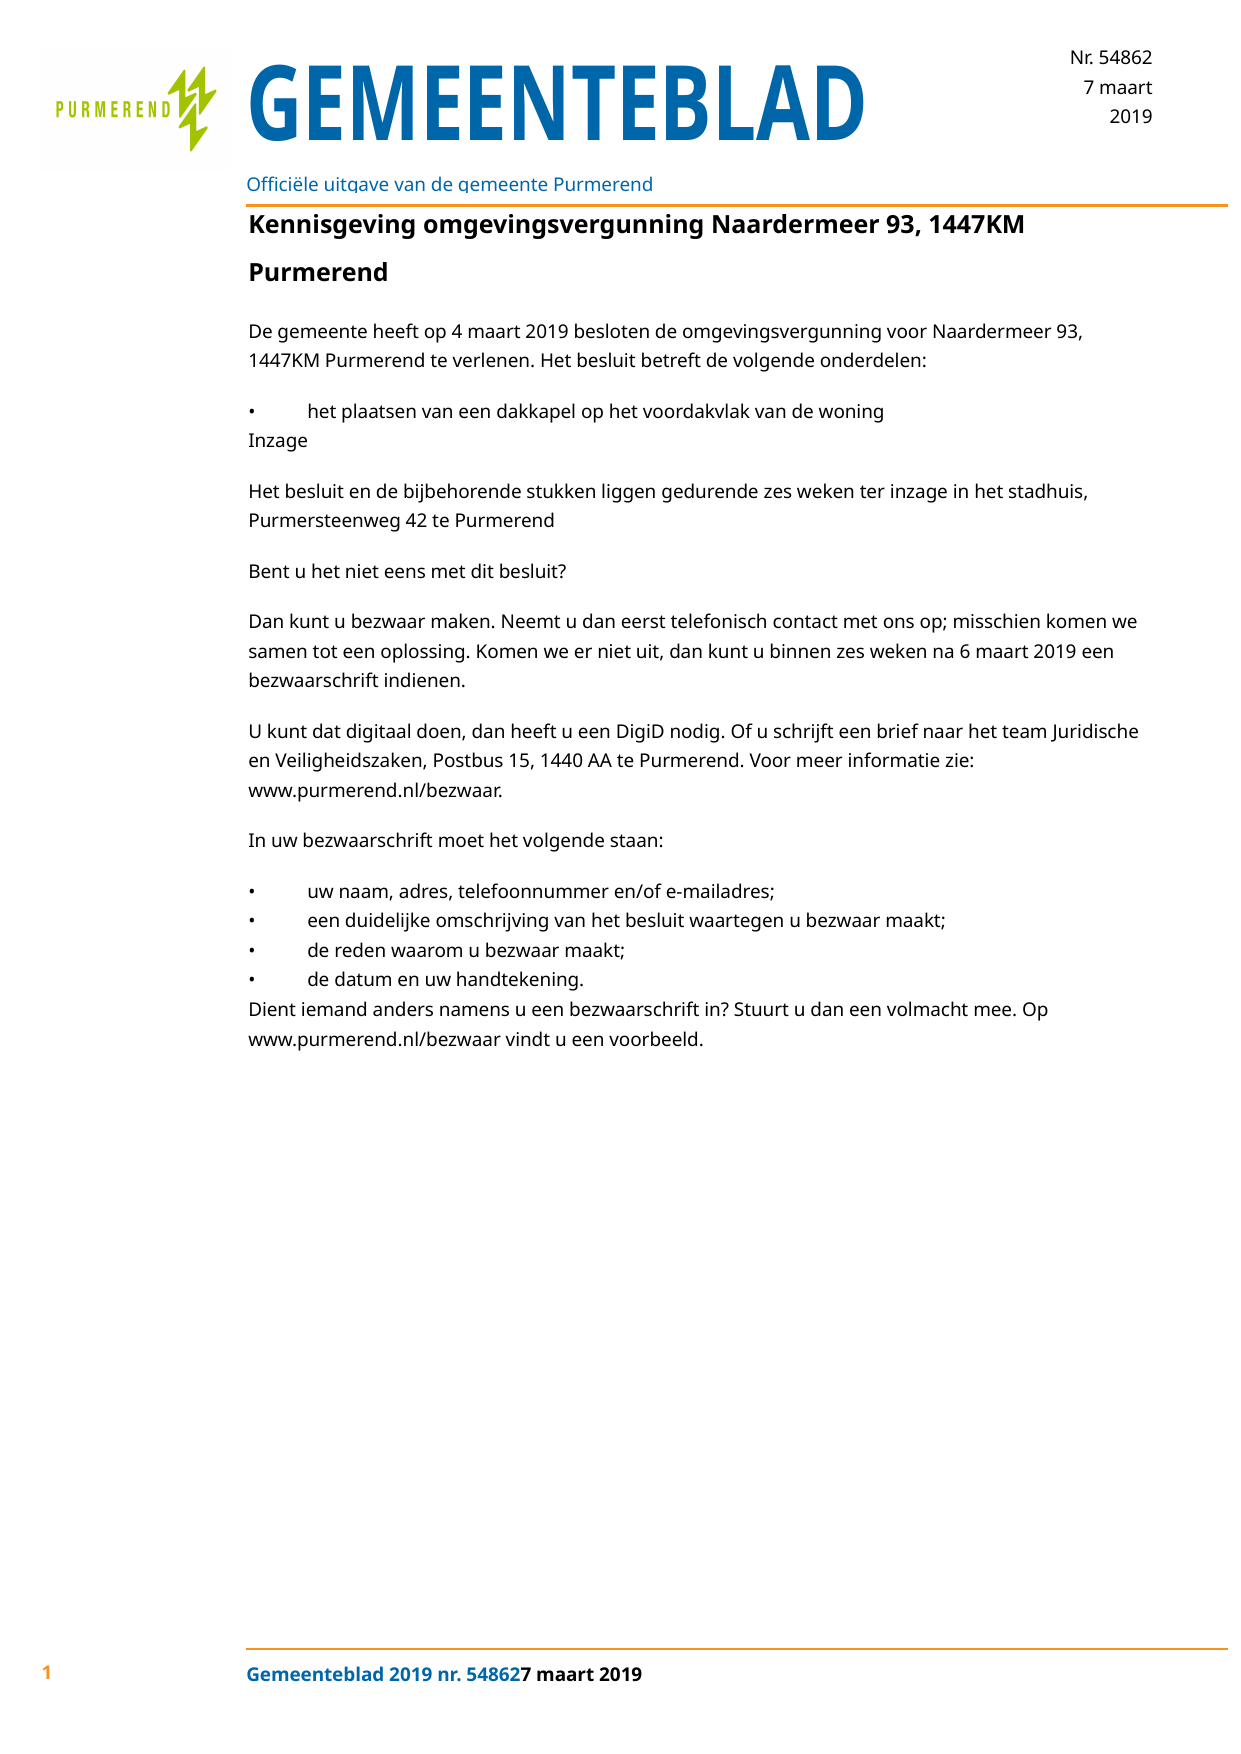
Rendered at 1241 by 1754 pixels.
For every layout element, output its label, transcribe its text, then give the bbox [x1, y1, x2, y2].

text Het besluit en de bijbehorende stukken liggen gedurende zes weken ter inzage in het stadhuis, Purmersteenweg 42 te Purmerend [248, 478, 1152, 533]
text U kunt dat digitaal doen, dan heeft u een DigiD nodig. Of u schrijft een brief naar het team Juridische en Veiligheidszaken, Postbus 15, 1440 AA te Purmerend. Voor meer informatie zie: www.purmerend.nl/bezwaar. [248, 718, 1152, 803]
list de datum en uw handtekening. [248, 967, 1152, 992]
text Inzage [248, 427, 1152, 453]
text Dient iemand anders namens u een bezwaarschrift in? Stuurt u dan een volmacht mee. Op www.purmerend.nl/bezwaar vindt u een voorbeeld. [248, 996, 1152, 1052]
list uw naam, adres, telefoonnummer en/of e-mailadres; [248, 878, 1152, 904]
text De gemeente heeft op 4 maart 2019 besloten de omgevingsvergunning voor Naardermeer 93, 1447KM Purmerend te verlenen. Het besluit betreft de volgende onderdelen: [248, 318, 1152, 373]
text Bent u het niet eens met dit besluit? [248, 558, 1152, 584]
text In uw bezwaarschrift moet het volgende staan: [248, 827, 1152, 853]
list een duidelijke omschrijving van het besluit waartegen u bezwaar maakt; [248, 907, 1152, 933]
text Dan kunt u bezwaar maken. Neemt u dan eerst telefonisch contact met ons op; misschien komen we samen tot een oplossing. Komen we er niet uit, dan kunt u binnen zes weken na 6 maart 2019 een bezwaarschrift indienen. [248, 608, 1152, 693]
list de reden waarom u bezwaar maakt; [248, 937, 1152, 963]
list het plaatsen van een dakkapel op het voordakvlak van de woning [248, 398, 1152, 424]
picture [41, 47, 231, 172]
text Kennisgeving omgevingsvergunning Naardermeer 93, 1447KM Purmerend [248, 207, 1152, 288]
